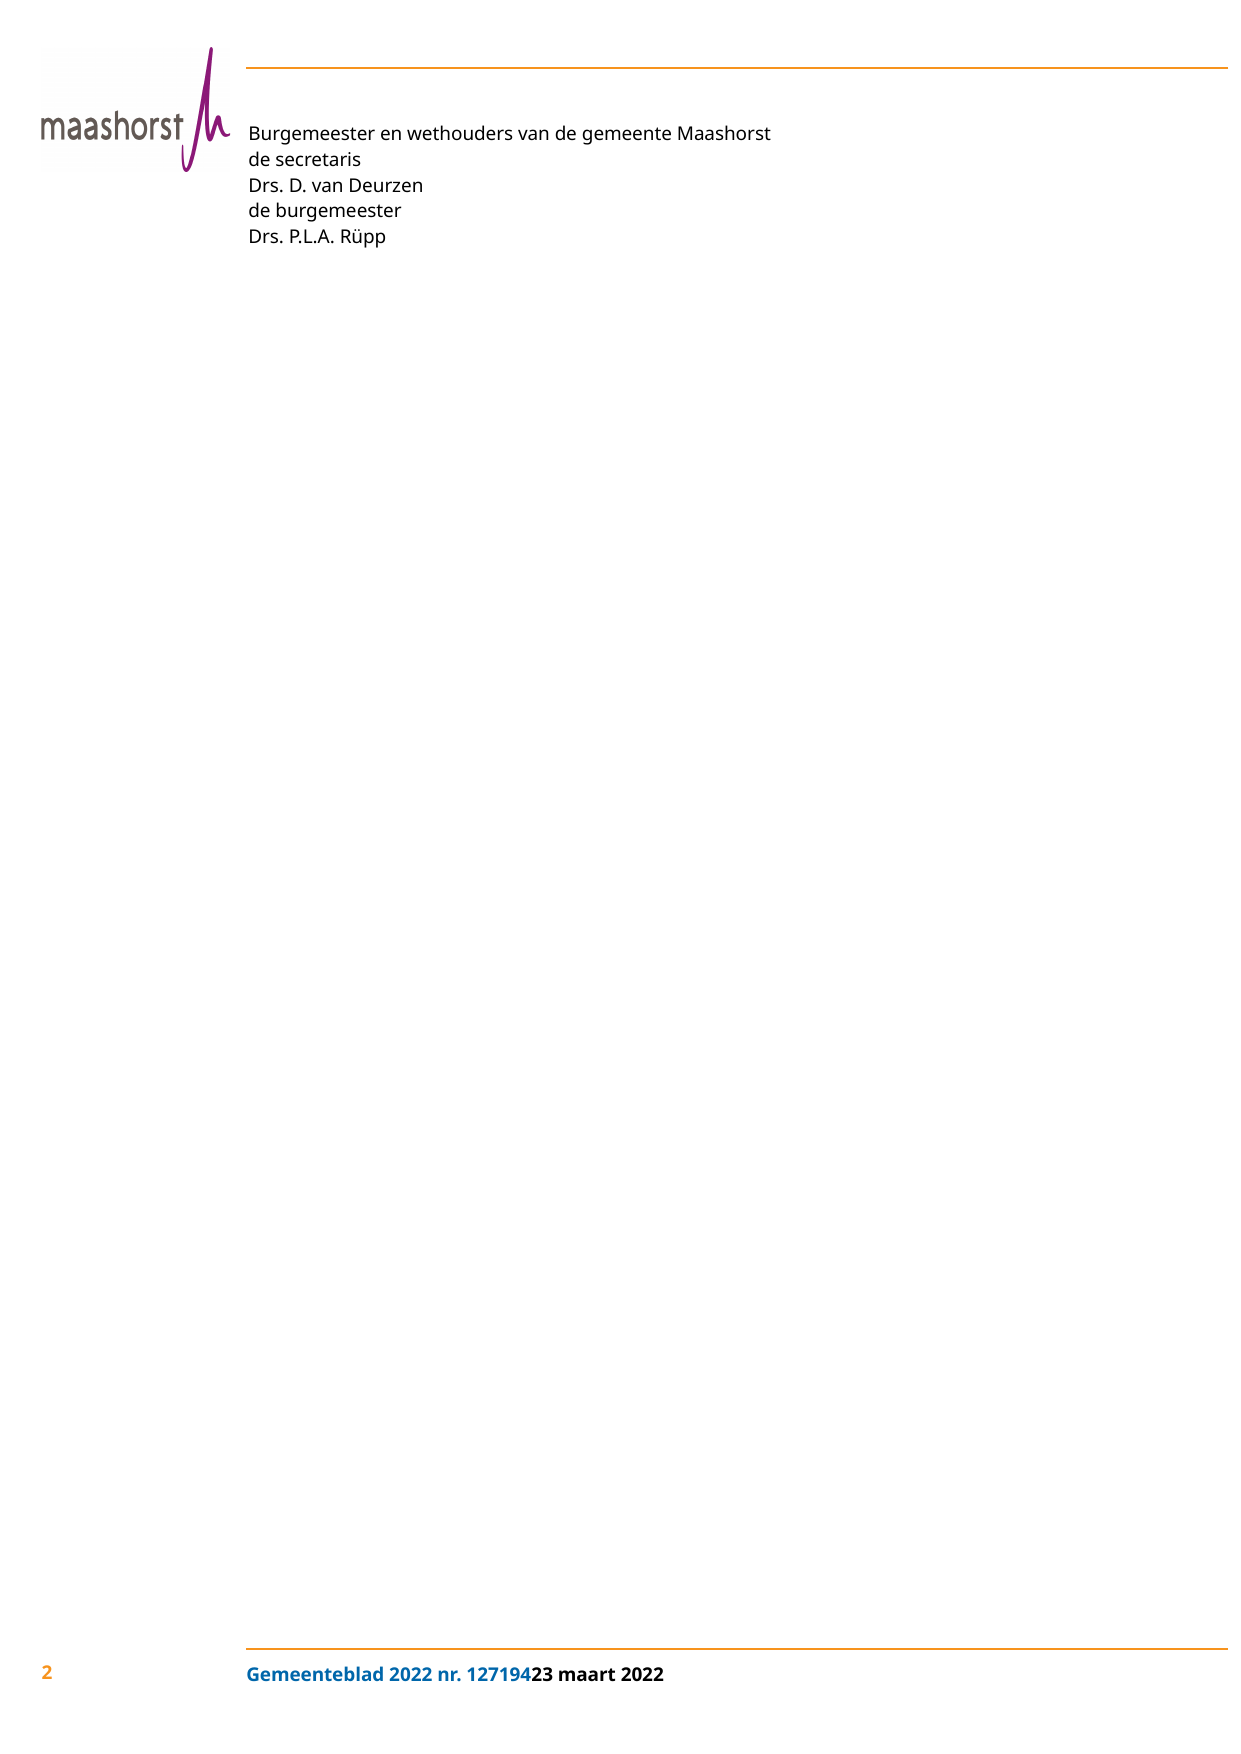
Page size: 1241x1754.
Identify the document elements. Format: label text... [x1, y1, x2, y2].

text de secretaris [248, 146, 1152, 172]
text Drs. D. van Deurzen [248, 172, 1152, 198]
text de burgemeester [248, 198, 1152, 223]
text Drs. P.L.A. Rüpp [248, 223, 1152, 249]
text Burgemeester en wethouders van de gemeente Maashorst [248, 121, 1152, 146]
picture [41, 47, 231, 172]
